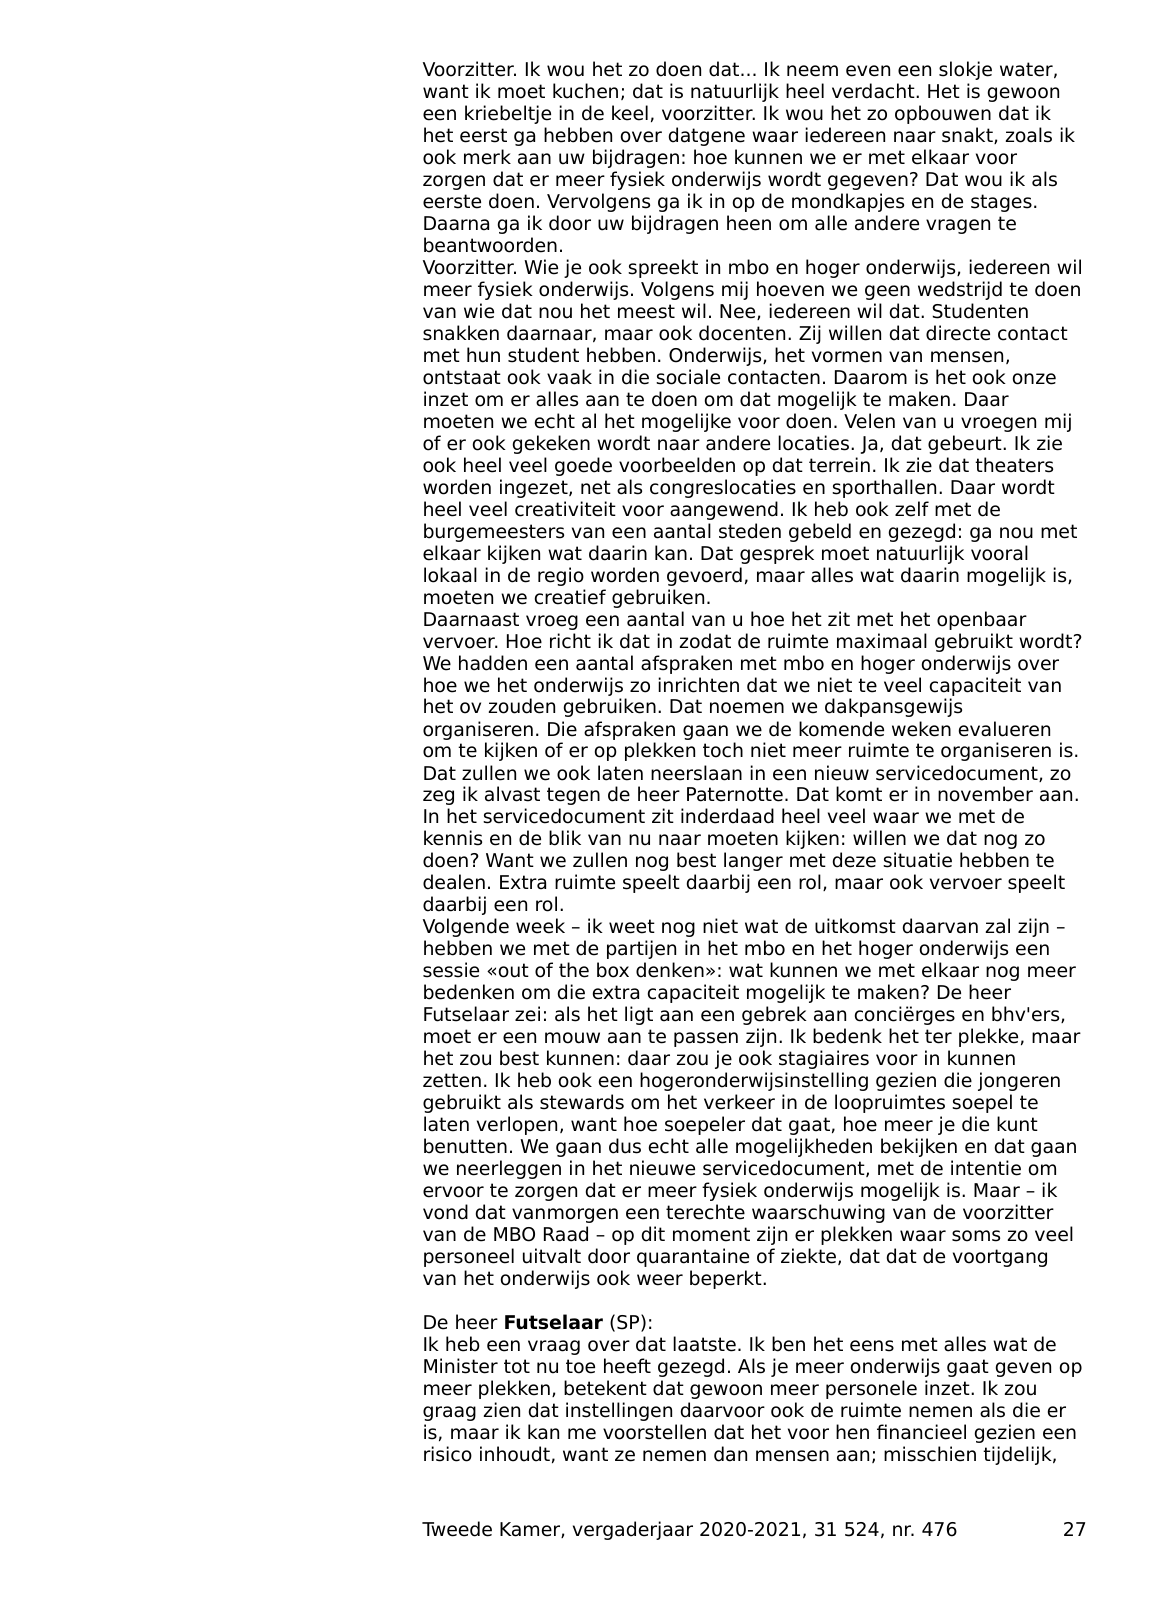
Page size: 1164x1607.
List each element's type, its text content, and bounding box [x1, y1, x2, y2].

text Volgende week – ik weet nog niet wat de uitkomst daarvan zal zijn – hebben we met de partijen in het mbo en het hoger onderwijs een sessie «out of the box denken»: wat kunnen we met elkaar nog meer bedenken om die extra capaciteit mogelijk te maken? De heer Futselaar zei: als het ligt aan een gebrek aan conciërges en bhv'ers, moet er een mouw aan te passen zijn. Ik bedenk het ter plekke, maar het zou best kunnen: daar zou je ook stagiaires voor in kunnen zetten. Ik heb ook een hogeronderwijsinstelling gezien die jongeren gebruikt als stewards om het verkeer in de loopruimtes soepel te laten verlopen, want hoe soepeler dat gaat, hoe meer je die kunt benutten. We gaan dus echt alle mogelijkheden bekijken en dat gaan we neerleggen in het nieuwe servicedocument, met de intentie om ervoor te zorgen dat er meer fysiek onderwijs mogelijk is. Maar – ik vond dat vanmorgen een terechte waarschuwing van de voorzitter van de MBO Raad – op dit moment zijn er plekken waar soms zo veel personeel uitvalt door quarantaine of ziekte, dat dat de voortgang van het onderwijs ook weer beperkt. [422, 916, 1087, 1290]
text Ik heb een vraag over dat laatste. Ik ben het eens met alles wat de Minister tot nu toe heeft gezegd. Als je meer onderwijs gaat geven op meer plekken, betekent dat gewoon meer personele inzet. Ik zou graag zien dat instellingen daarvoor ook de ruimte nemen als die er is, maar ik kan me voorstellen dat het voor hen financieel gezien een risico inhoudt, want ze nemen dan mensen aan; misschien tijdelijk, [422, 1334, 1087, 1466]
text Voorzitter. Wie je ook spreekt in mbo en hoger onderwijs, iedereen wil meer fysiek onderwijs. Volgens mij hoeven we geen wedstrijd te doen van wie dat nou het meest wil. Nee, iedereen wil dat. Studenten snakken daarnaar, maar ook docenten. Zij willen dat directe contact met hun student hebben. Onderwijs, het vormen van mensen, ontstaat ook vaak in die sociale contacten. Daarom is het ook onze inzet om er alles aan te doen om dat mogelijk te maken. Daar moeten we echt al het mogelijke voor doen. Velen van u vroegen mij of er ook gekeken wordt naar andere locaties. Ja, dat gebeurt. Ik zie ook heel veel goede voorbeelden op dat terrein. Ik zie dat theaters worden ingezet, net als congreslocaties en sporthallen. Daar wordt heel veel creativiteit voor aangewend. Ik heb ook zelf met de burgemeesters van een aantal steden gebeld en gezegd: ga nou met elkaar kijken wat daarin kan. Dat gesprek moet natuurlijk vooral lokaal in de regio worden gevoerd, maar alles wat daarin mogelijk is, moeten we creatief gebruiken. [422, 257, 1087, 608]
text Voorzitter. Ik wou het zo doen dat... Ik neem even een slokje water, want ik moet kuchen; dat is natuurlijk heel verdacht. Het is gewoon een kriebeltje in de keel, voorzitter. Ik wou het zo opbouwen dat ik het eerst ga hebben over datgene waar iedereen naar snakt, zoals ik ook merk aan uw bijdragen: hoe kunnen we er met elkaar voor zorgen dat er meer fysiek onderwijs wordt gegeven? Dat wou ik als eerste doen. Vervolgens ga ik in op de mondkapjes en de stages. Daarna ga ik door uw bijdragen heen om alle andere vragen te beantwoorden. [422, 59, 1087, 257]
text De heer Futselaar (SP): [422, 1312, 1087, 1334]
text Daarnaast vroeg een aantal van u hoe het zit met het openbaar vervoer. Hoe richt ik dat in zodat de ruimte maximaal gebruikt wordt? We hadden een aantal afspraken met mbo en hoger onderwijs over hoe we het onderwijs zo inrichten dat we niet te veel capaciteit van het ov zouden gebruiken. Dat noemen we dakpansgewijs organiseren. Die afspraken gaan we de komende weken evalueren om te kijken of er op plekken toch niet meer ruimte te organiseren is. Dat zullen we ook laten neerslaan in een nieuw servicedocument, zo zeg ik alvast tegen de heer Paternotte. Dat komt er in november aan. In het servicedocument zit inderdaad heel veel waar we met de kennis en de blik van nu naar moeten kijken: willen we dat nog zo doen? Want we zullen nog best langer met deze situatie hebben te dealen. Extra ruimte speelt daarbij een rol, maar ook vervoer speelt daarbij een rol. [422, 608, 1087, 916]
